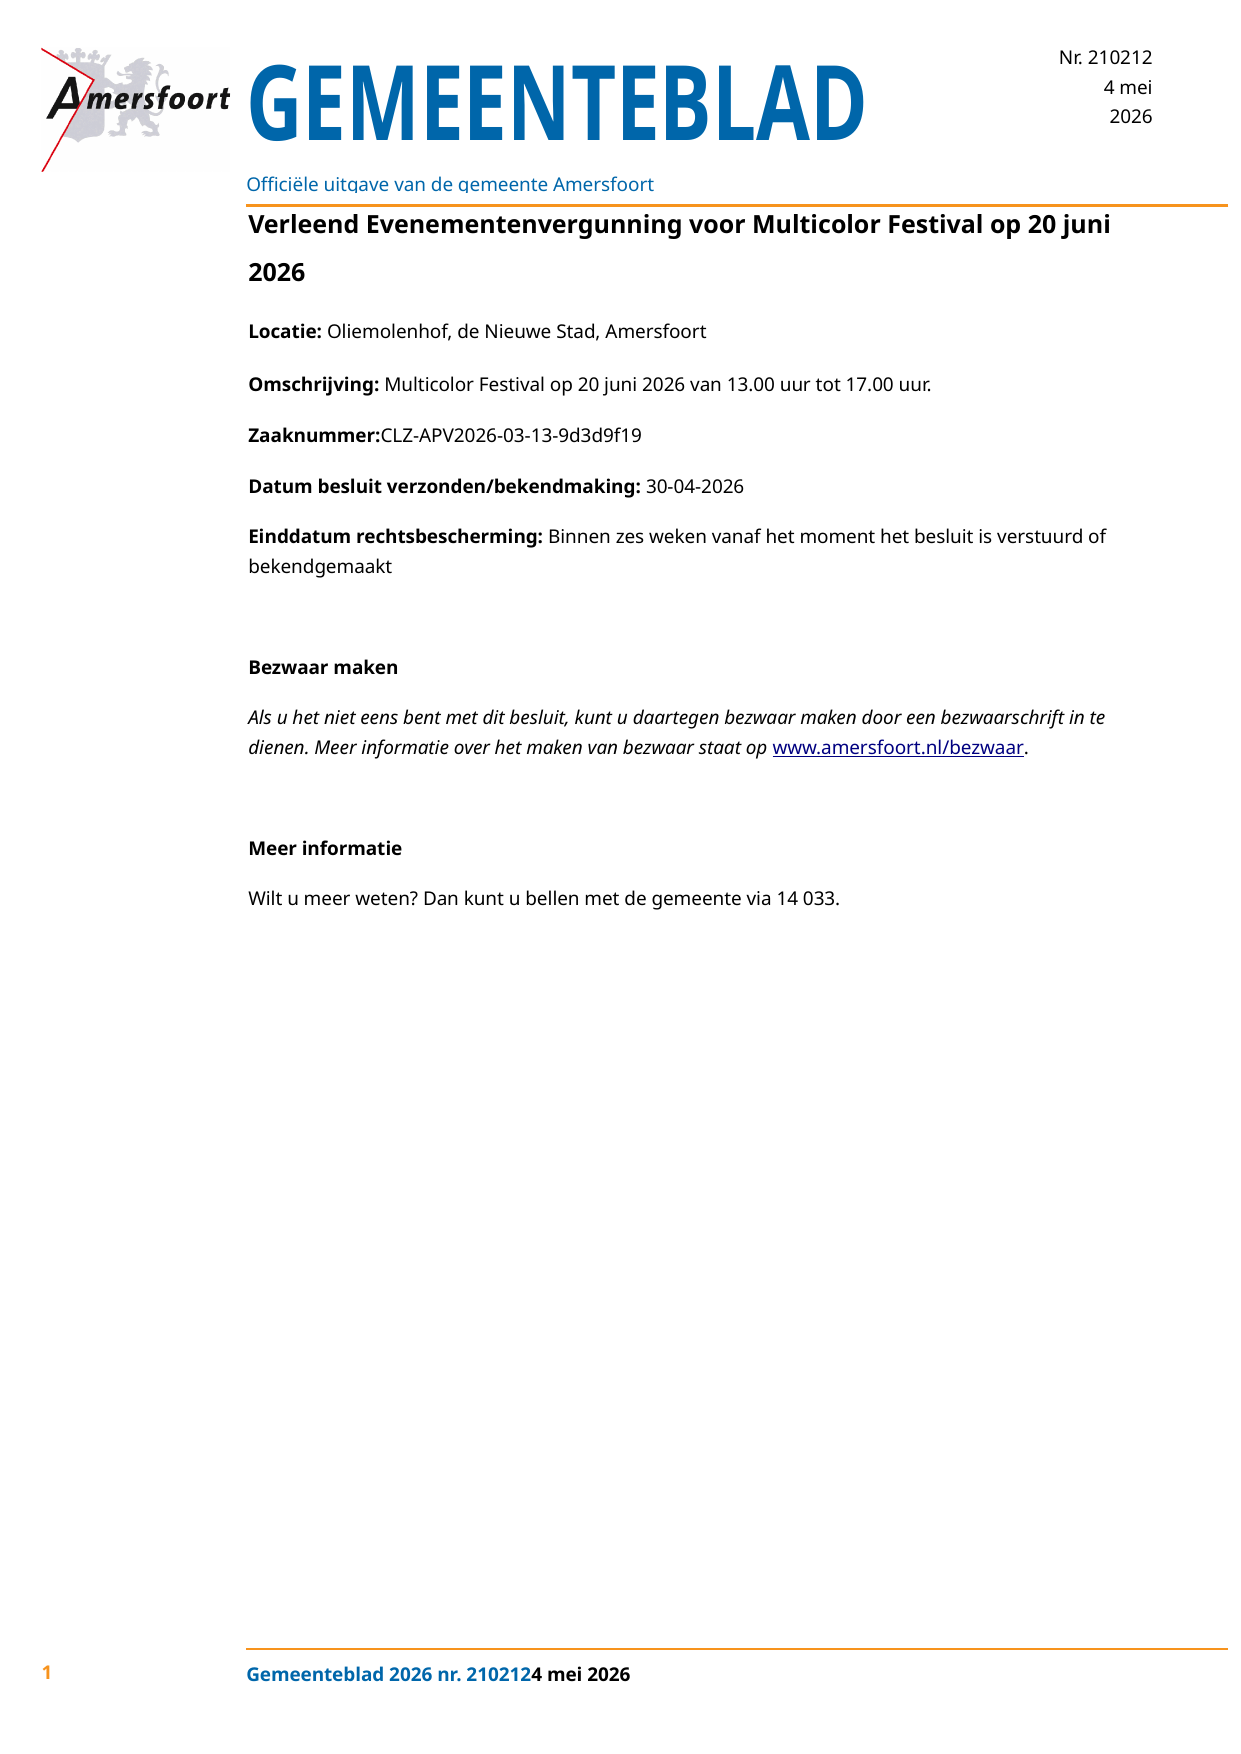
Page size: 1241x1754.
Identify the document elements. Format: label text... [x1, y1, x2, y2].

text Wilt u meer weten? Dan kunt u bellen met de gemeente via 14 033. [248, 885, 1152, 911]
text Locatie: Oliemolenhof, de Nieuwe Stad, Amersfoort [248, 318, 1152, 344]
picture [41, 47, 231, 172]
text Zaaknummer:CLZ-APV2026-03-13-9d3d9f19 [248, 423, 1152, 448]
text Einddatum rechtsbescherming: Binnen zes weken vanaf het moment het besluit is verstuurd of bekendgemaakt [248, 523, 1152, 579]
text Als u het niet eens bent met dit besluit, kunt u daartegen bezwaar maken door een bezwaarschrift in te dienen. Meer informatie over het maken van bezwaar staat op www.amersfoort.nl/bezwaar. [248, 704, 1152, 760]
text Bezwaar maken [248, 654, 1152, 680]
text Verleend Evenementenvergunning voor Multicolor Festival op 20 juni 2026 [248, 207, 1152, 288]
text ﻿Omschrijving: Multicolor Festival op 20 juni 2026 van 13.00 uur tot 17.00 uur. [248, 368, 1152, 397]
text Meer informatie [248, 835, 1152, 861]
text Datum besluit verzonden/bekendmaking: 30-04-2026 [248, 473, 1152, 499]
